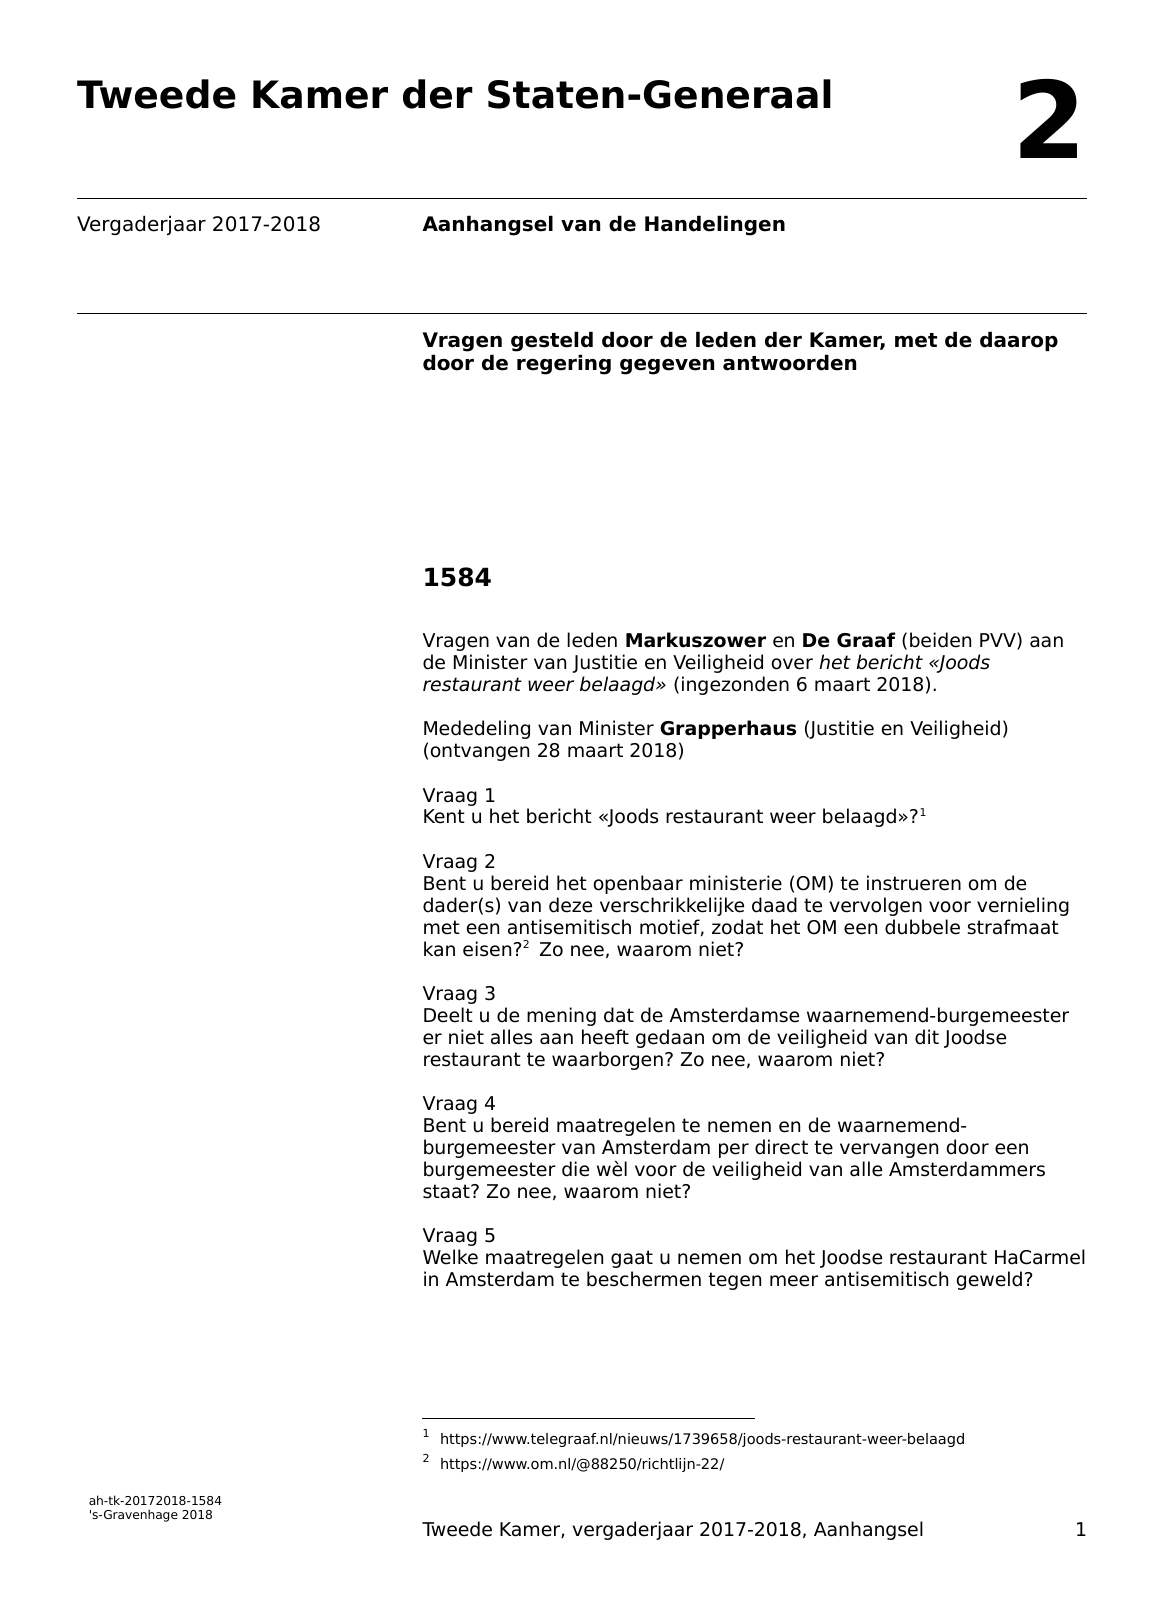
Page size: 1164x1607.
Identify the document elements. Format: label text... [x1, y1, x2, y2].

text Kent u het bericht «Joods restaurant weer belaagd»? [422, 806, 1087, 828]
text Welke maatregelen gaat u nemen om het Joodse restaurant HaCarmel in Amsterdam te beschermen tegen meer antisemitisch geweld? [422, 1247, 1087, 1291]
text https://www.om.nl/@88250/richtlijn-22/ [422, 1452, 1087, 1474]
text Vraag 5 [422, 1225, 1087, 1247]
table_cell [77, 314, 422, 375]
text Bent u bereid maatregelen te nemen en de waarnemend-burgemeester van Amsterdam per direct te vervangen door een burgemeester die wèl voor de veiligheid van alle Amsterdammers staat? Zo nee, waarom niet? [422, 1115, 1087, 1203]
text Vraag 1 [422, 784, 1087, 806]
text Vraag 2 [422, 851, 1087, 873]
table_cell Aanhangsel van de Handelingen [422, 199, 1087, 313]
text Vragen van de leden Markuszower en De Graaf (beiden PVV) aan de Minister van Justitie en Veiligheid over het bericht «Joods restaurant weer belaagd» (ingezonden 6 maart 2018). [422, 630, 1087, 696]
text Vraag 3 [422, 983, 1087, 1005]
text Deelt u de mening dat de Amsterdamse waarnemend-burgemeester er niet alles aan heeft gedaan om de veiligheid van dit Joodse restaurant te waarborgen? Zo nee, waarom niet? [422, 1005, 1087, 1071]
text 's-Gravenhage 2018 [88, 1508, 323, 1522]
table_cell Vragen gesteld door de leden der Kamer, met de daarop door de regering gegeven antwoorden [422, 314, 1087, 375]
text Mededeling van Minister Grapperhaus (Justitie en Veiligheid) (ontvangen 28 maart 2018) [422, 718, 1087, 762]
text https://www.telegraaf.nl/nieuws/1739658/joods-restaurant-weer-belaagd [422, 1427, 1087, 1449]
text Bent u bereid het openbaar ministerie (OM) te instrueren om de dader(s) van deze verschrikkelijke daad te vervolgen voor vernieling met een antisemitisch motief, zodat het OM een dubbele strafmaat kan eisen? Zo nee, waarom niet? [422, 873, 1087, 961]
text 1584 [422, 563, 1087, 592]
text ah-tk-20172018-1584 [88, 1494, 323, 1508]
table_header Tweede Kamer der Staten-Generaal [77, 59, 886, 198]
text Vraag 4 [422, 1093, 1087, 1115]
table_header 2 [886, 59, 1087, 198]
table_cell Vergaderjaar 2017-2018 [77, 199, 422, 313]
